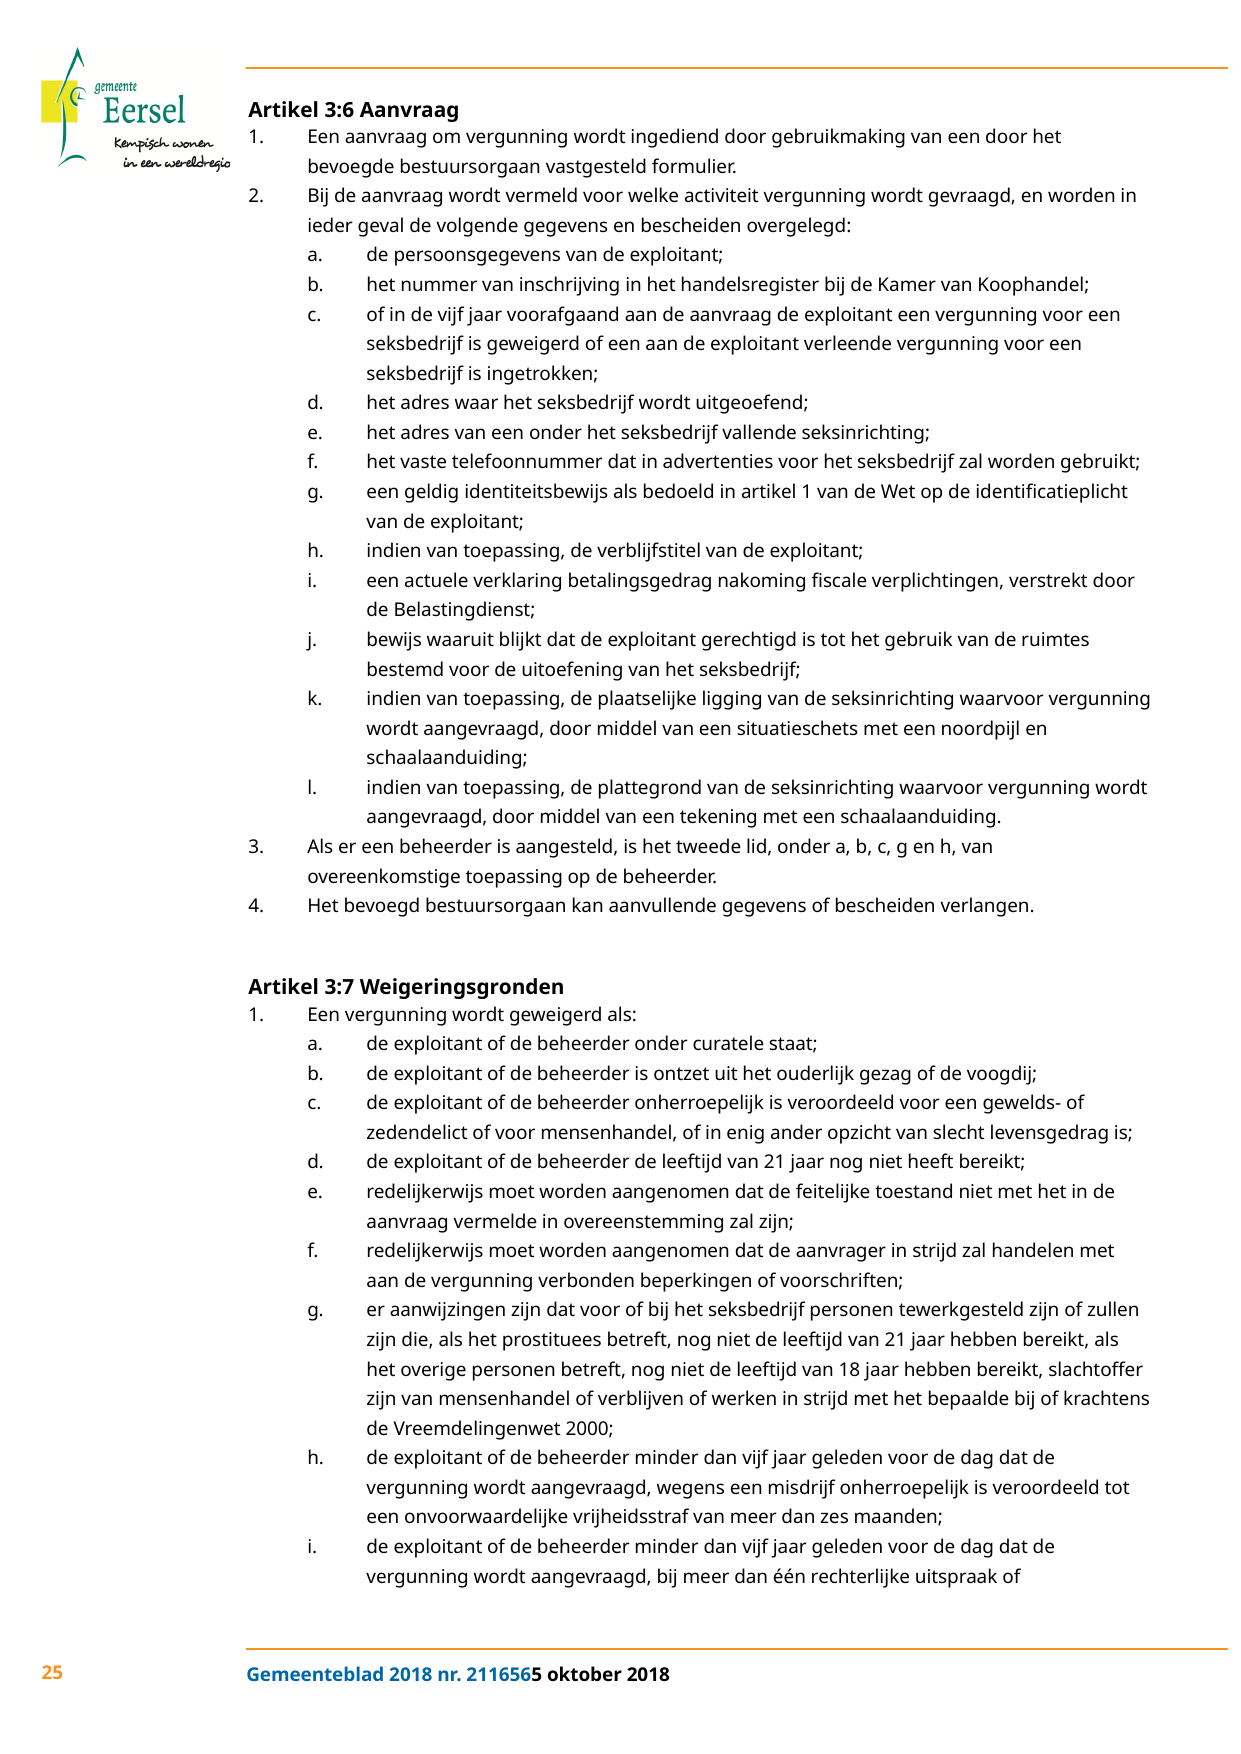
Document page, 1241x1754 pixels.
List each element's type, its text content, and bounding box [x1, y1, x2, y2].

list indien van toepassing, de plaatselijke ligging van de seksinrichting waarvoor vergunning wordt aangevraagd, door middel van een situatieschets met een noordpijl en schaalaanduiding; [307, 685, 1152, 770]
list de exploitant of de beheerder minder dan vijf jaar geleden voor de dag dat de vergunning wordt aangevraagd, bij meer dan één rechterlijke uitspraak of [307, 1533, 1152, 1589]
list de exploitant of de beheerder minder dan vijf jaar geleden voor de dag dat de vergunning wordt aangevraagd, wegens een misdrijf onherroepelijk is veroordeeld tot een onvoorwaardelijke vrijheidsstraf van meer dan zes maanden; [307, 1444, 1152, 1529]
list de exploitant of de beheerder onder curatele staat; [307, 1030, 1152, 1056]
list de persoonsgegevens van de exploitant; [307, 242, 1152, 267]
list Een vergunning wordt geweigerd als: [248, 1001, 1152, 1027]
list redelijkerwijs moet worden aangenomen dat de feitelijke toestand niet met het in de aanvraag vermelde in overeenstemming zal zijn; [307, 1178, 1152, 1234]
list een geldig identiteitsbewijs als bedoeld in artikel 1 van de Wet op de identificatieplicht van de exploitant; [307, 478, 1152, 533]
list Bij de aanvraag wordt vermeld voor welke activiteit vergunning wordt gevraagd, en worden in ieder geval de volgende gegevens en bescheiden overgelegd: [248, 182, 1152, 238]
list een actuele verklaring betalingsgedrag nakoming fiscale verplichtingen, verstrekt door de Belastingdienst; [307, 567, 1152, 622]
list Het bevoegd bestuursorgaan kan aanvullende gegevens of bescheiden verlangen. [248, 892, 1152, 918]
list het adres van een onder het seksbedrijf vallende seksinrichting; [307, 419, 1152, 445]
list er aanwijzingen zijn dat voor of bij het seksbedrijf personen tewerkgesteld zijn of zullen zijn die, als het prostituees betreft, nog niet de leeftijd van 21 jaar hebben bereikt, als het overige personen betreft, nog niet de leeftijd van 18 jaar hebben bereikt, slachtoffer zijn van mensenhandel of verblijven of werken in strijd met het bepaalde bij of krachtens de Vreemdelingenwet 2000; [307, 1297, 1152, 1441]
list de exploitant of de beheerder onherroepelijk is veroordeeld voor een gewelds- of zedendelict of voor mensenhandel, of in enig ander opzicht van slecht levensgedrag is; [307, 1089, 1152, 1145]
list bewijs waaruit blijkt dat de exploitant gerechtigd is tot het gebruik van de ruimtes bestemd voor de uitoefening van het seksbedrijf; [307, 626, 1152, 681]
list de exploitant of de beheerder de leeftijd van 21 jaar nog niet heeft bereikt; [307, 1149, 1152, 1174]
list of in de vijf jaar voorafgaand aan de aanvraag de exploitant een vergunning voor een seksbedrijf is geweigerd of een aan de exploitant verleende vergunning voor een seksbedrijf is ingetrokken; [307, 301, 1152, 386]
list indien van toepassing, de verblijfstitel van de exploitant; [307, 537, 1152, 563]
list indien van toepassing, de plattegrond van de seksinrichting waarvoor vergunning wordt aangevraagd, door middel van een tekening met een schaalaanduiding. [307, 774, 1152, 829]
picture [41, 47, 231, 172]
text Artikel 3:6 Aanvraag [248, 95, 1152, 123]
text Artikel 3:7 Weigeringsgronden [248, 972, 1152, 1001]
list Een aanvraag om vergunning wordt ingediend door gebruikmaking van een door het bevoegde bestuursorgaan vastgesteld formulier. [248, 123, 1152, 178]
list redelijkerwijs moet worden aangenomen dat de aanvrager in strijd zal handelen met aan de vergunning verbonden beperkingen of voorschriften; [307, 1237, 1152, 1293]
list het vaste telefoonnummer dat in advertenties voor het seksbedrijf zal worden gebruikt; [307, 449, 1152, 474]
list het nummer van inschrijving in het handelsregister bij de Kamer van Koophandel; [307, 271, 1152, 297]
list Als er een beheerder is aangesteld, is het tweede lid, onder a, b, c, g en h, van overeenkomstige toepassing op de beheerder. [248, 833, 1152, 888]
list het adres waar het seksbedrijf wordt uitgeoefend; [307, 389, 1152, 415]
list de exploitant of de beheerder is ontzet uit het ouderlijk gezag of de voogdij; [307, 1060, 1152, 1086]
